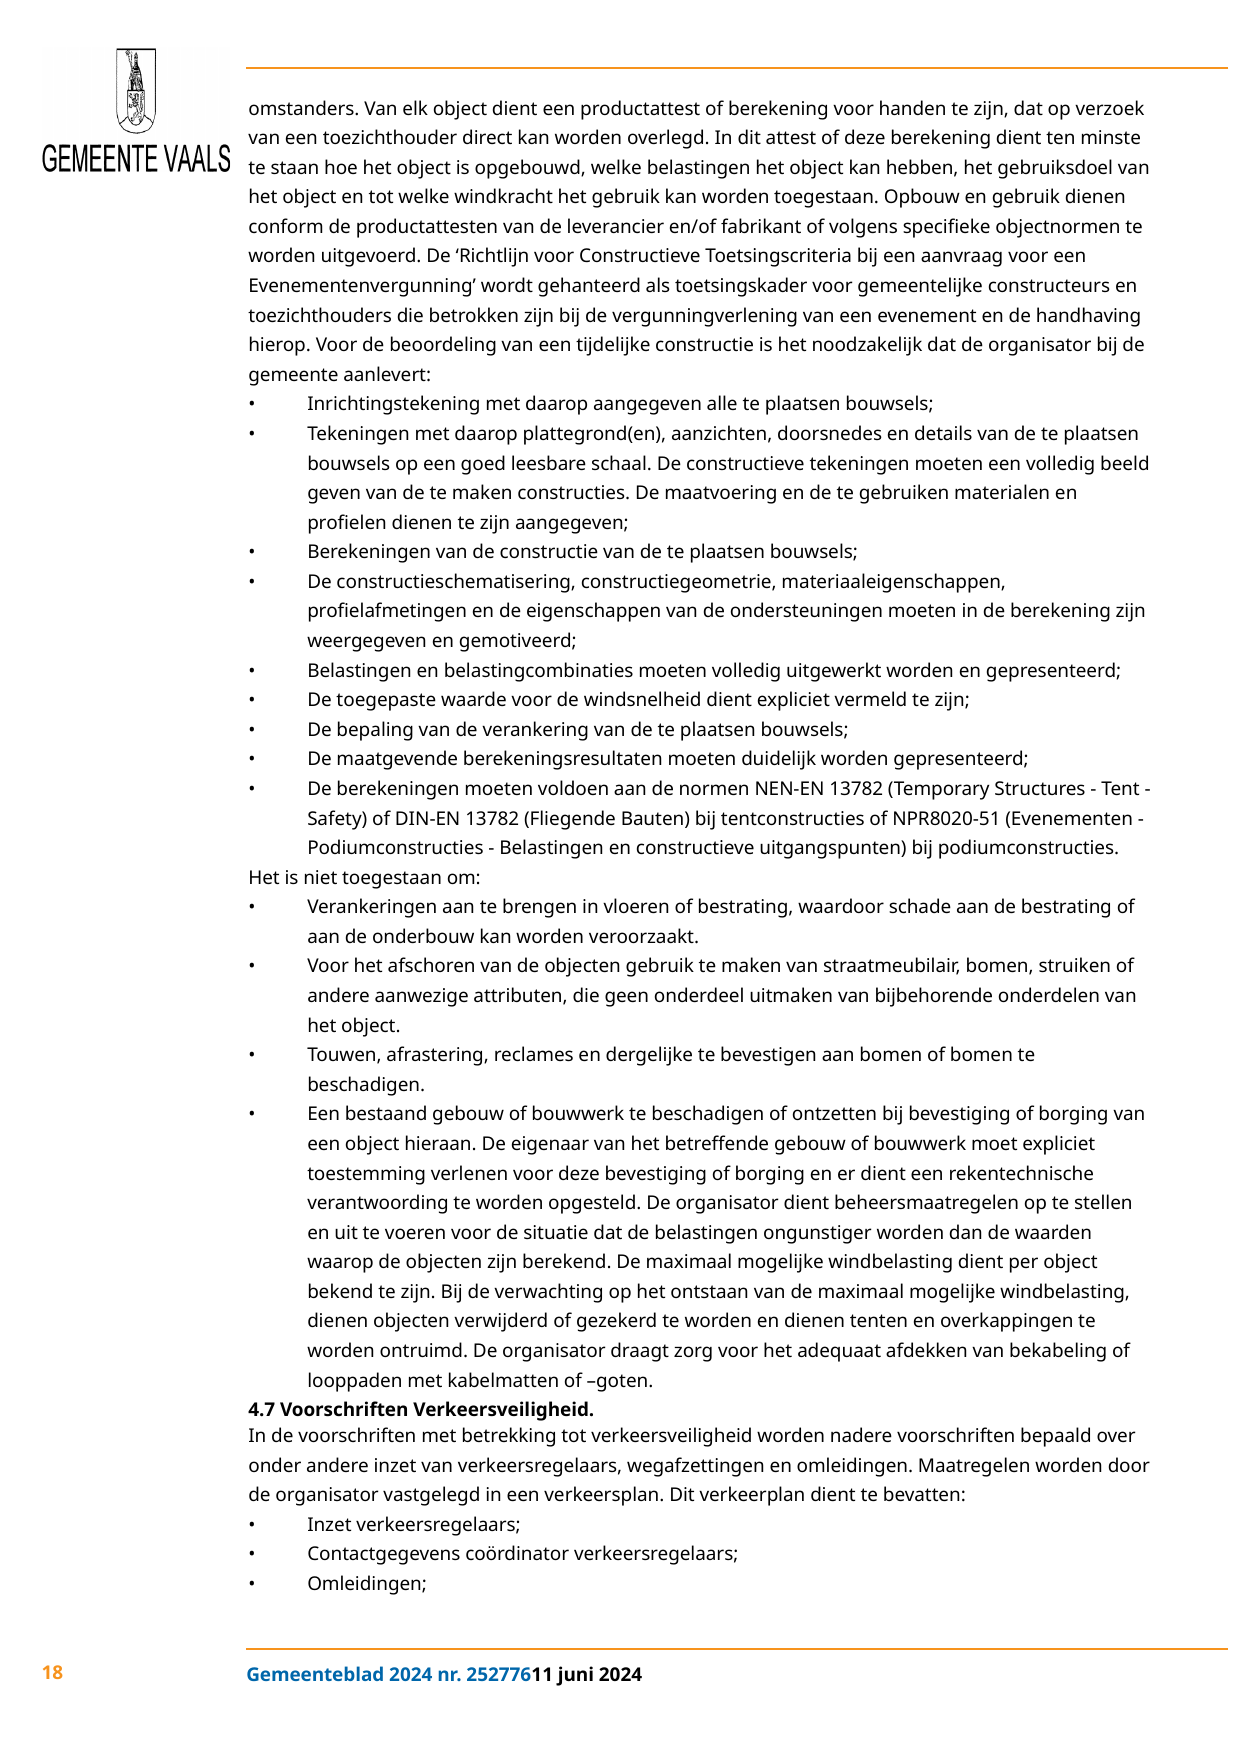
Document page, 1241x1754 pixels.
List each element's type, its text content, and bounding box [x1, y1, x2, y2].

list De constructieschematisering, constructiegeometrie, materiaaleigenschappen, profielafmetingen en de eigenschappen van de ondersteuningen moeten in de berekening zijn weergegeven en gemotiveerd; [248, 568, 1152, 653]
list De maatgevende berekeningsresultaten moeten duidelijk worden gepresenteerd; [248, 746, 1152, 771]
list De berekeningen moeten voldoen aan de normen NEN-EN 13782 (Temporary Structures - Tent - Safety) of DIN-EN 13782 (Fliegende Bauten) bij tentconstructies of NPR8020-51 (Evenementen - Podiumconstructies - Belastingen en constructieve uitgangspunten) bij podiumconstructies. [248, 775, 1152, 860]
list Inzet verkeersregelaars; [248, 1511, 1152, 1537]
list Tekeningen met daarop plattegrond(en), aanzichten, doorsnedes en details van de te plaatsen bouwsels op een goed leesbare schaal. De constructieve tekeningen moeten een volledig beeld geven van de te maken constructies. De maatvoering en de te gebruiken materialen en profielen dienen te zijn aangegeven; [248, 420, 1152, 535]
list Touwen, afrastering, reclames en dergelijke te bevestigen aan bomen of bomen te beschadigen. [248, 1041, 1152, 1097]
text Het is niet toegestaan om: [248, 864, 1152, 890]
text In de voorschriften met betrekking tot verkeersveiligheid worden nadere voorschriften bepaald over onder andere inzet van verkeersregelaars, wegafzettingen en omleidingen. Maatregelen worden door de organisator vastgelegd in een verkeersplan. Dit verkeerplan dient te bevatten: [248, 1422, 1152, 1507]
text omstanders. Van elk object dient een productattest of berekening voor handen te zijn, dat op verzoek van een toezichthouder direct kan worden overlegd. In dit attest of deze berekening dient ten minste te staan hoe het object is opgebouwd, welke belastingen het object kan hebben, het gebruiksdoel van het object en tot welke windkracht het gebruik kan worden toegestaan. Opbouw en gebruik dienen conform de productattesten van de leverancier en/of fabrikant of volgens specifieke objectnormen te worden uitgevoerd. De ‘Richtlijn voor Constructieve Toetsingscriteria bij een aanvraag voor een Evenementenvergunning’ wordt gehanteerd als toetsingskader voor gemeentelijke constructeurs en toezichthouders die betrokken zijn bij de vergunningverlening van een evenement en de handhaving hierop. Voor de beoordeling van een tijdelijke constructie is het noodzakelijk dat de organisator bij de gemeente aanlevert: [248, 95, 1152, 387]
list Berekeningen van de constructie van de te plaatsen bouwsels; [248, 538, 1152, 564]
picture [41, 47, 231, 172]
list Omleidingen; [248, 1570, 1152, 1596]
list Een bestaand gebouw of bouwwerk te beschadigen of ontzetten bij bevestiging of borging van een object hieraan. De eigenaar van het betreffende gebouw of bouwwerk moet expliciet toestemming verlenen voor deze bevestiging of borging en er dient een rekentechnische verantwoording te worden opgesteld. De organisator dient beheersmaatregelen op te stellen en uit te voeren voor de situatie dat de belastingen ongunstiger worden dan de waarden waarop de objecten zijn berekend. De maximaal mogelijke windbelasting dient per object bekend te zijn. Bij de verwachting op het ontstaan van de maximaal mogelijke windbelasting, dienen objecten verwijderd of gezekerd te worden en dienen tenten en overkappingen te worden ontruimd. De organisator draagt zorg voor het adequaat afdekken van bekabeling of looppaden met kabelmatten of –goten. [248, 1101, 1152, 1393]
list De toegepaste waarde voor de windsnelheid dient expliciet vermeld te zijn; [248, 686, 1152, 712]
list Inrichtingstekening met daarop aangegeven alle te plaatsen bouwsels; [248, 391, 1152, 416]
list Verankeringen aan te brengen in vloeren of bestrating, waardoor schade aan de bestrating of aan de onderbouw kan worden veroorzaakt. [248, 893, 1152, 949]
list Belastingen en belastingcombinaties moeten volledig uitgewerkt worden en gepresenteerd; [248, 657, 1152, 683]
list Voor het afschoren van de objecten gebruik te maken van straatmeubilair, bomen, struiken of andere aanwezige attributen, die geen onderdeel uitmaken van bijbehorende onderdelen van het object. [248, 953, 1152, 1038]
list De bepaling van de verankering van de te plaatsen bouwsels; [248, 716, 1152, 742]
text 4.7 Voorschriften Verkeersveiligheid. [248, 1396, 1152, 1422]
list Contactgegevens coördinator verkeersregelaars; [248, 1541, 1152, 1566]
